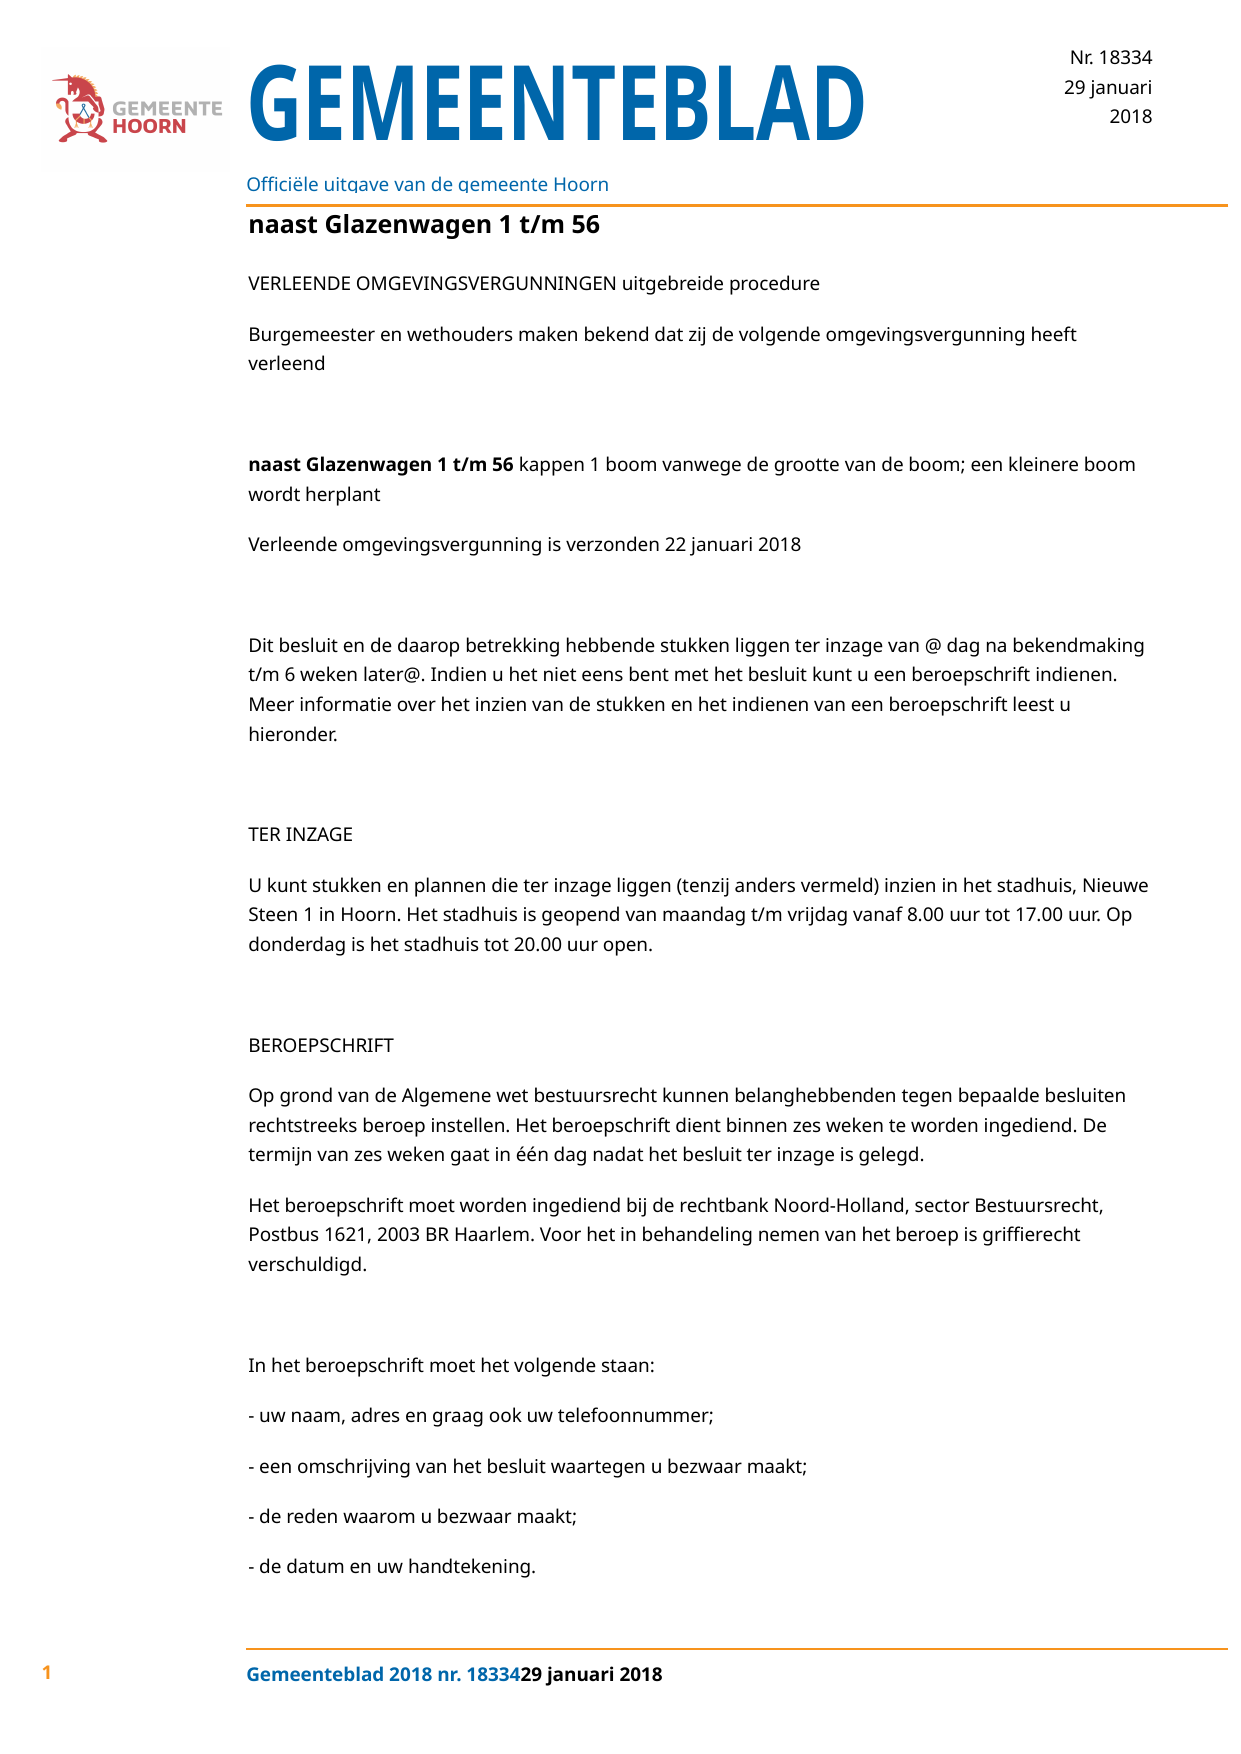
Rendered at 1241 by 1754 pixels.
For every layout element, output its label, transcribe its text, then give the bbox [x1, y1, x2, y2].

text - de datum en uw handtekening. [248, 1554, 1152, 1579]
text U kunt stukken en plannen die ter inzage liggen (tenzij anders vermeld) inzien in het stadhuis, Nieuwe Steen 1 in Hoorn. Het stadhuis is geopend van maandag t/m vrijdag vanaf 8.00 uur tot 17.00 uur. Op donderdag is het stadhuis tot 20.00 uur open. [248, 872, 1152, 957]
text In het beroepschrift moet het volgende staan: [248, 1352, 1152, 1378]
text naast Glazenwagen 1 t/m 56 kappen 1 boom vanwege de grootte van de boom; een kleinere boom wordt herplant [248, 451, 1152, 506]
text naast Glazenwagen 1 t/m 56 [248, 207, 1152, 241]
text - de reden waarom u bezwaar maakt; [248, 1503, 1152, 1529]
text Verleende omgevingsvergunning is verzonden 22 januari 2018 [248, 531, 1152, 557]
text VERLEENDE OMGEVINGSVERGUNNINGEN uitgebreide procedure [248, 270, 1152, 296]
text Het beroepschrift moet worden ingediend bij de rechtbank Noord-Holland, sector Bestuursrecht, Postbus 1621, 2003 BR Haarlem. Voor het in behandeling nemen van het beroep is griffierecht verschuldigd. [248, 1192, 1152, 1277]
text BEROEPSCHRIFT [248, 1032, 1152, 1058]
text Op grond van de Algemene wet bestuursrecht kunnen belanghebbenden tegen bepaalde besluiten rechtstreeks beroep instellen. Het beroepschrift dient binnen zes weken te worden ingediend. De termijn van zes weken gaat in één dag nadat het besluit ter inzage is gelegd. [248, 1082, 1152, 1167]
text Dit besluit en de daarop betrekking hebbende stukken liggen ter inzage van @ dag na bekendmaking t/m 6 weken later@. Indien u het niet eens bent met het besluit kunt u een beroepschrift indienen. Meer informatie over het inzien van de stukken en het indienen van een beroepschrift leest u hieronder. [248, 632, 1152, 746]
text - uw naam, adres en graag ook uw telefoonnummer; [248, 1402, 1152, 1428]
text TER INZAGE [248, 822, 1152, 847]
text Burgemeester en wethouders maken bekend dat zij de volgende omgevingsvergunning heeft verleend [248, 321, 1152, 376]
picture [41, 47, 231, 172]
text - een omschrijving van het besluit waartegen u bezwaar maakt; [248, 1453, 1152, 1478]
